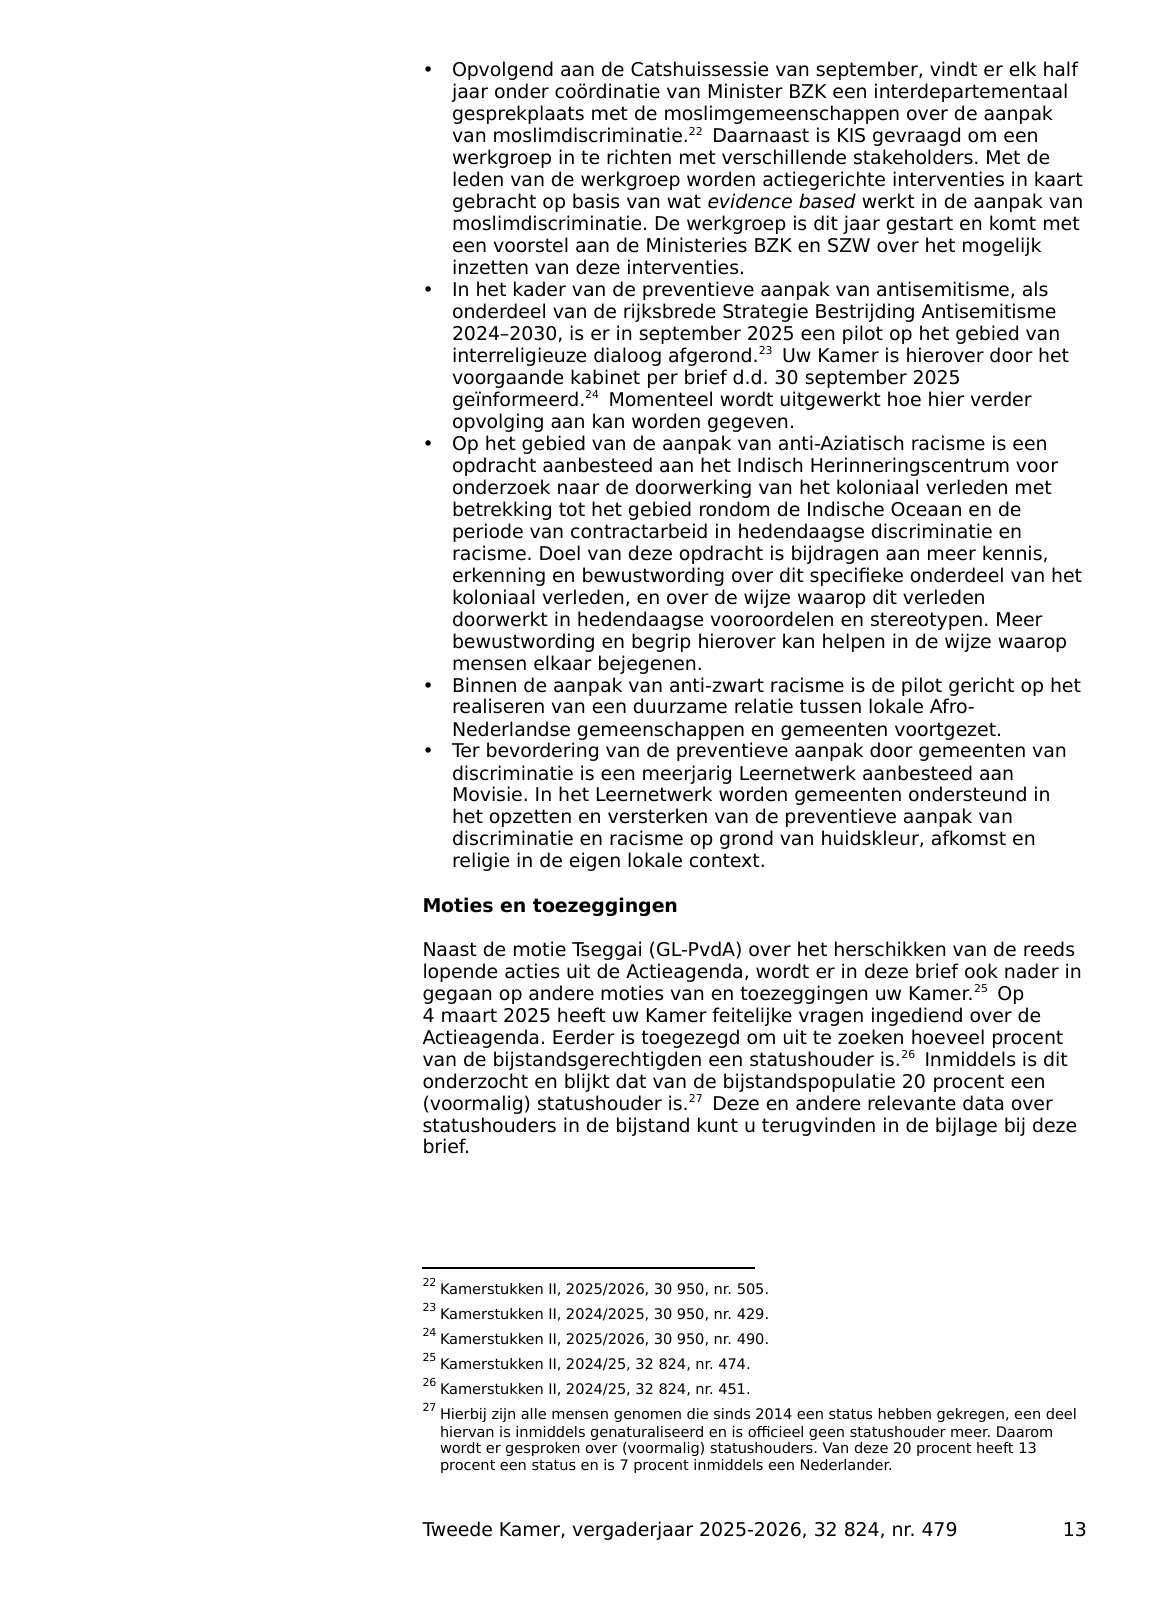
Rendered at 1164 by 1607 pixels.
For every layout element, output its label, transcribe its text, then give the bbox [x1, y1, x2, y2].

text • Opvolgend aan de Catshuissessie van september, vindt er elk half jaar onder coördinatie van Minister BZK een interdepartementaal gesprekplaats met de moslimgemeenschappen over de aanpak van moslimdiscriminatie. Daarnaast is KIS gevraagd om een werkgroep in te richten met verschillende stakeholders. Met de leden van de werkgroep worden actiegerichte interventies in kaart gebracht op basis van wat evidence based werkt in de aanpak van moslimdiscriminatie. De werkgroep is dit jaar gestart en komt met een voorstel aan de Ministeries BZK en SZW over het mogelijk inzetten van deze interventies. [422, 59, 1087, 279]
text Kamerstukken II, 2024/2025, 30 950, nr. 429. [422, 1302, 1087, 1324]
text Kamerstukken II, 2025/2026, 30 950, nr. 505. [422, 1277, 1087, 1299]
text Kamerstukken II, 2024/25, 32 824, nr. 474. [422, 1352, 1087, 1374]
text • In het kader van de preventieve aanpak van antisemitisme, als onderdeel van de rijksbrede Strategie Bestrijding Antisemitisme 2024–2030, is er in september 2025 een pilot op het gebied van interreligieuze dialoog afgerond. Uw Kamer is hierover door het voorgaande kabinet per brief d.d. 30 september 2025 geïnformeerd. Momenteel wordt uitgewerkt hoe hier verder opvolging aan kan worden gegeven. [422, 279, 1087, 433]
text • Binnen de aanpak van anti-zwart racisme is de pilot gericht op het realiseren van een duurzame relatie tussen lokale Afro-Nederlandse gemeenschappen en gemeenten voortgezet. [422, 674, 1087, 740]
text • Op het gebied van de aanpak van anti-Aziatisch racisme is een opdracht aanbesteed aan het Indisch Herinneringscentrum voor onderzoek naar de doorwerking van het koloniaal verleden met betrekking tot het gebied rondom de Indische Oceaan en de periode van contractarbeid in hedendaagse discriminatie en racisme. Doel van deze opdracht is bijdragen aan meer kennis, erkenning en bewustwording over dit specifieke onderdeel van het koloniaal verleden, en over de wijze waarop dit verleden doorwerkt in hedendaagse vooroordelen en stereotypen. Meer bewustwording en begrip hierover kan helpen in de wijze waarop mensen elkaar bejegenen. [422, 433, 1087, 674]
subtitle Moties en toezeggingen [422, 894, 1087, 916]
text Hierbij zijn alle mensen genomen die sinds 2014 een status hebben gekregen, een deel hiervan is inmiddels genaturaliseerd en is officieel geen statushouder meer. Daarom wordt er gesproken over (voormalig) statushouders. Van deze 20 procent heeft 13 procent een status en is 7 procent inmiddels een Nederlander. [422, 1402, 1087, 1474]
text • Ter bevordering van de preventieve aanpak door gemeenten van discriminatie is een meerjarig Leernetwerk aanbesteed aan Movisie. In het Leernetwerk worden gemeenten ondersteund in het opzetten en versterken van de preventieve aanpak van discriminatie en racisme op grond van huidskleur, afkomst en religie in de eigen lokale context. [422, 740, 1087, 872]
text Kamerstukken II, 2025/2026, 30 950, nr. 490. [422, 1327, 1087, 1349]
text Kamerstukken II, 2024/25, 32 824, nr. 451. [422, 1377, 1087, 1399]
text Naast de motie Tseggai (GL-PvdA) over het herschikken van de reeds lopende acties uit de Actieagenda, wordt er in deze brief ook nader in gegaan op andere moties van en toezeggingen uw Kamer. Op 4 maart 2025 heeft uw Kamer feitelijke vragen ingediend over de Actieagenda. Eerder is toegezegd om uit te zoeken hoeveel procent van de bijstandsgerechtigden een statushouder is. Inmiddels is dit onderzocht en blijkt dat van de bijstandspopulatie 20 procent een (voormalig) statushouder is. Deze en andere relevante data over statushouders in de bijstand kunt u terugvinden in de bijlage bij deze brief. [422, 939, 1087, 1158]
